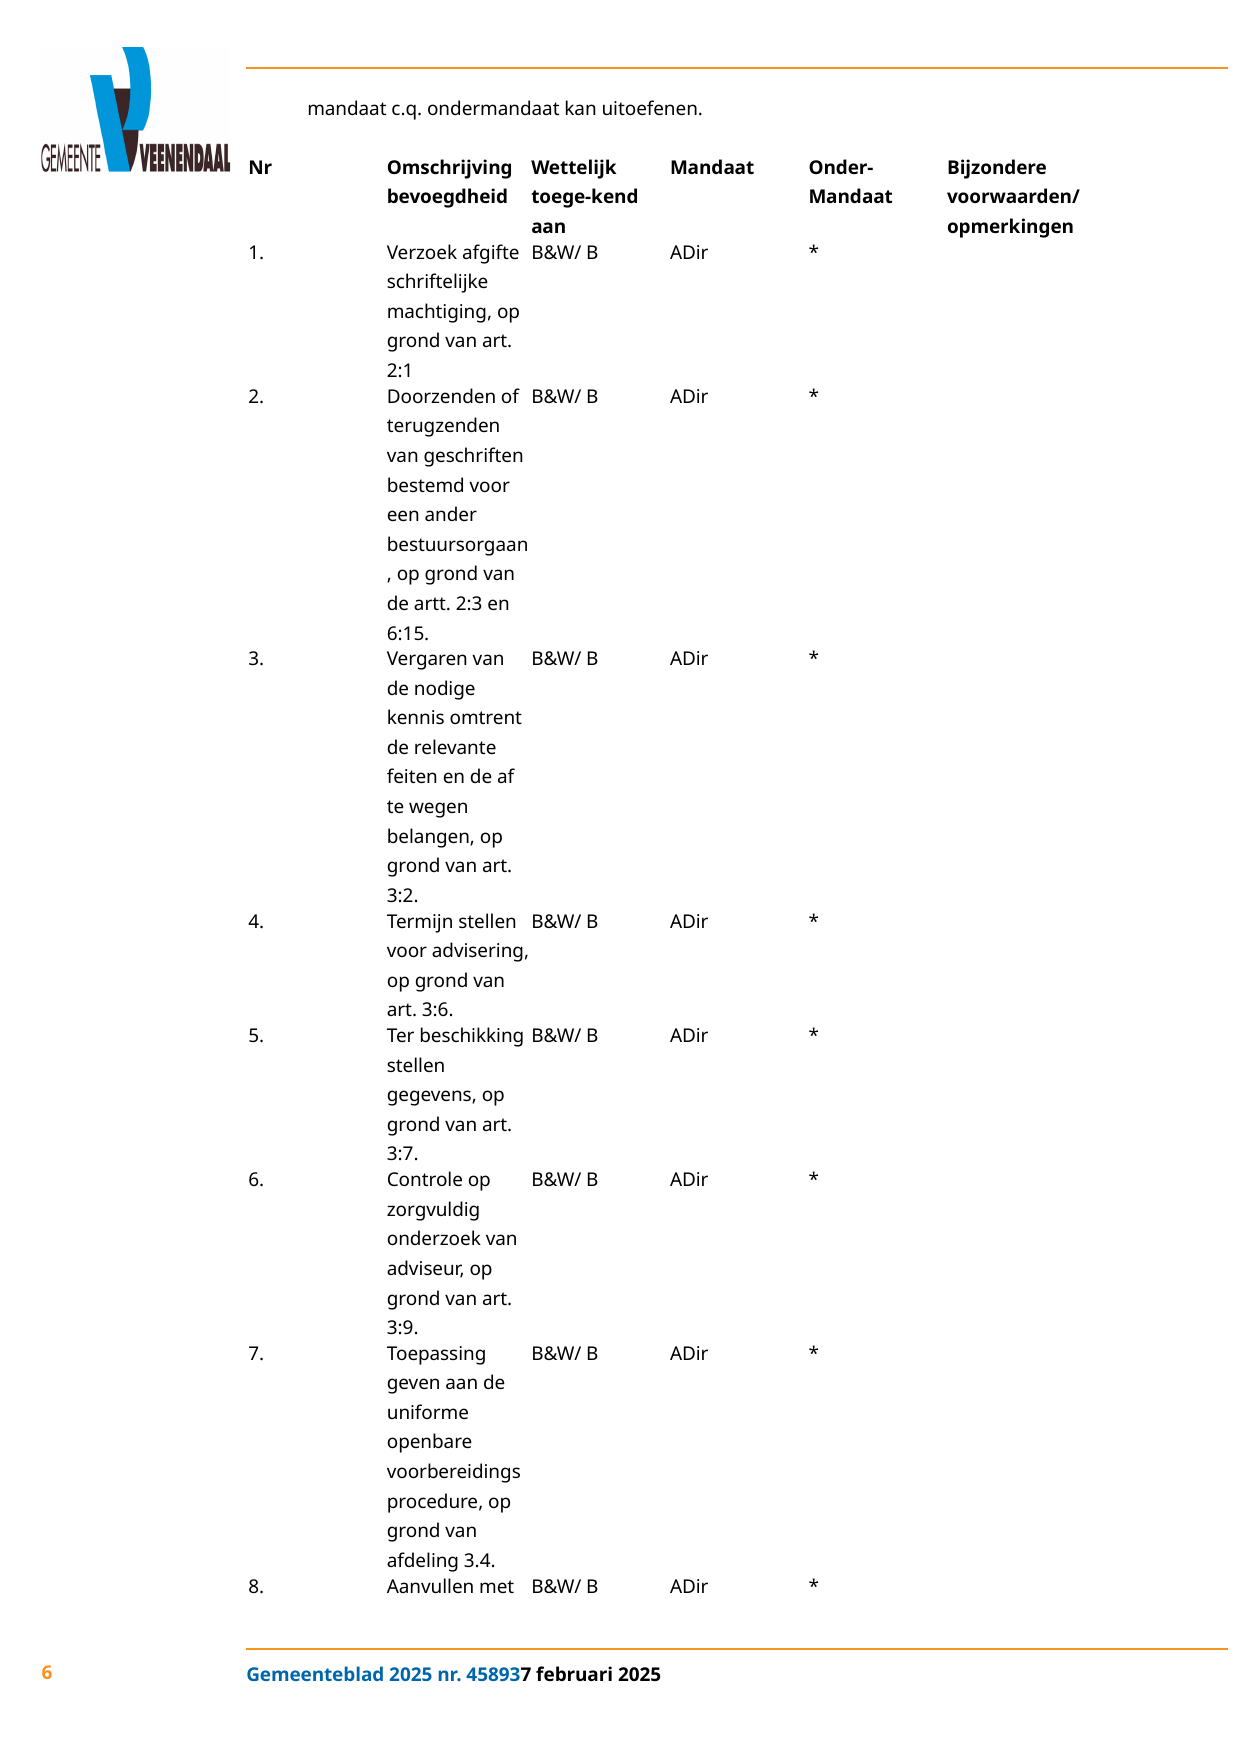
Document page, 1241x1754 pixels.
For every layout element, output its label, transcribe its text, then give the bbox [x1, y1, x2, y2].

table_cell * [808, 1340, 947, 1573]
picture [123, 47, 231, 172]
table_cell ADir [670, 1166, 808, 1340]
table_cell 7. [248, 1340, 387, 1573]
table_cell Controle op zorgvuldig onderzoek van adviseur, op grond van art. 3:9. [387, 1166, 531, 1340]
table_cell ADir [670, 1340, 808, 1573]
table_cell * [808, 383, 947, 645]
table_cell ADir [670, 645, 808, 908]
table_cell B&W/ B [531, 383, 670, 645]
table_cell B&W/ B [531, 1022, 670, 1166]
table_cell [947, 1022, 1152, 1166]
table_cell [947, 1166, 1152, 1340]
table_cell ADir [670, 1022, 808, 1166]
table_cell Doorzenden of terugzenden van geschriften bestemd voor een ander bestuursorgaan, op grond van de artt. 2:3 en 6:15. [387, 383, 531, 645]
table_header Wettelijk toege-kend aan [531, 154, 670, 239]
table_cell 4. [248, 908, 387, 1022]
table_cell [947, 908, 1152, 1022]
table_header Mandaat [670, 154, 808, 239]
table_cell Aanvullen met [387, 1573, 531, 1598]
table_cell Termijn stellen voor advisering, op grond van art. 3:6. [387, 908, 531, 1022]
table_cell ADir [670, 1573, 808, 1598]
table_cell B&W/ B [531, 1340, 670, 1573]
table_cell * [808, 1022, 947, 1166]
table_cell B&W/ B [531, 1166, 670, 1340]
table_cell 1. [248, 239, 387, 383]
table_cell 6. [248, 1166, 387, 1340]
table_cell Toepassing geven aan de uniforme openbare voorbereidingsprocedure, op grond van afdeling 3.4. [387, 1340, 531, 1573]
table_cell B&W/ B [531, 239, 670, 383]
table_cell B&W/ B [531, 645, 670, 908]
table_cell [947, 383, 1152, 645]
picture [41, 47, 130, 172]
table_cell ADir [670, 239, 808, 383]
table_cell [947, 239, 1152, 383]
table_cell B&W/ B [531, 1573, 670, 1598]
table_header Nr [248, 154, 387, 239]
table_cell * [808, 239, 947, 383]
table_cell [947, 1340, 1152, 1573]
table_cell [947, 645, 1152, 908]
table_cell * [808, 908, 947, 1022]
table_cell 3. [248, 645, 387, 908]
table_cell Vergaren van de nodige kennis omtrent de relevante feiten en de af te wegen belangen, op grond van art. 3:2. [387, 645, 531, 908]
table_cell [947, 1573, 1152, 1598]
table_cell * [808, 1573, 947, 1598]
table_cell ADir [670, 908, 808, 1022]
list mandaat c.q. ondermandaat kan uitoefenen. [248, 95, 1152, 121]
table_cell ADir [670, 383, 808, 645]
table_cell Ter beschikking stellen gegevens, op grond van art. 3:7. [387, 1022, 531, 1166]
table_cell Verzoek afgifte schriftelijke machtiging, op grond van art. 2:1 [387, 239, 531, 383]
table_cell * [808, 1166, 947, 1340]
table_header Onder- Mandaat [808, 154, 947, 239]
table_cell 5. [248, 1022, 387, 1166]
table_cell 8. [248, 1573, 387, 1598]
table_header Omschrijving bevoegdheid [387, 154, 531, 239]
table_cell B&W/ B [531, 908, 670, 1022]
table_cell * [808, 645, 947, 908]
table_cell 2. [248, 383, 387, 645]
table_header Bijzondere voorwaarden/ opmerkingen [947, 154, 1152, 239]
